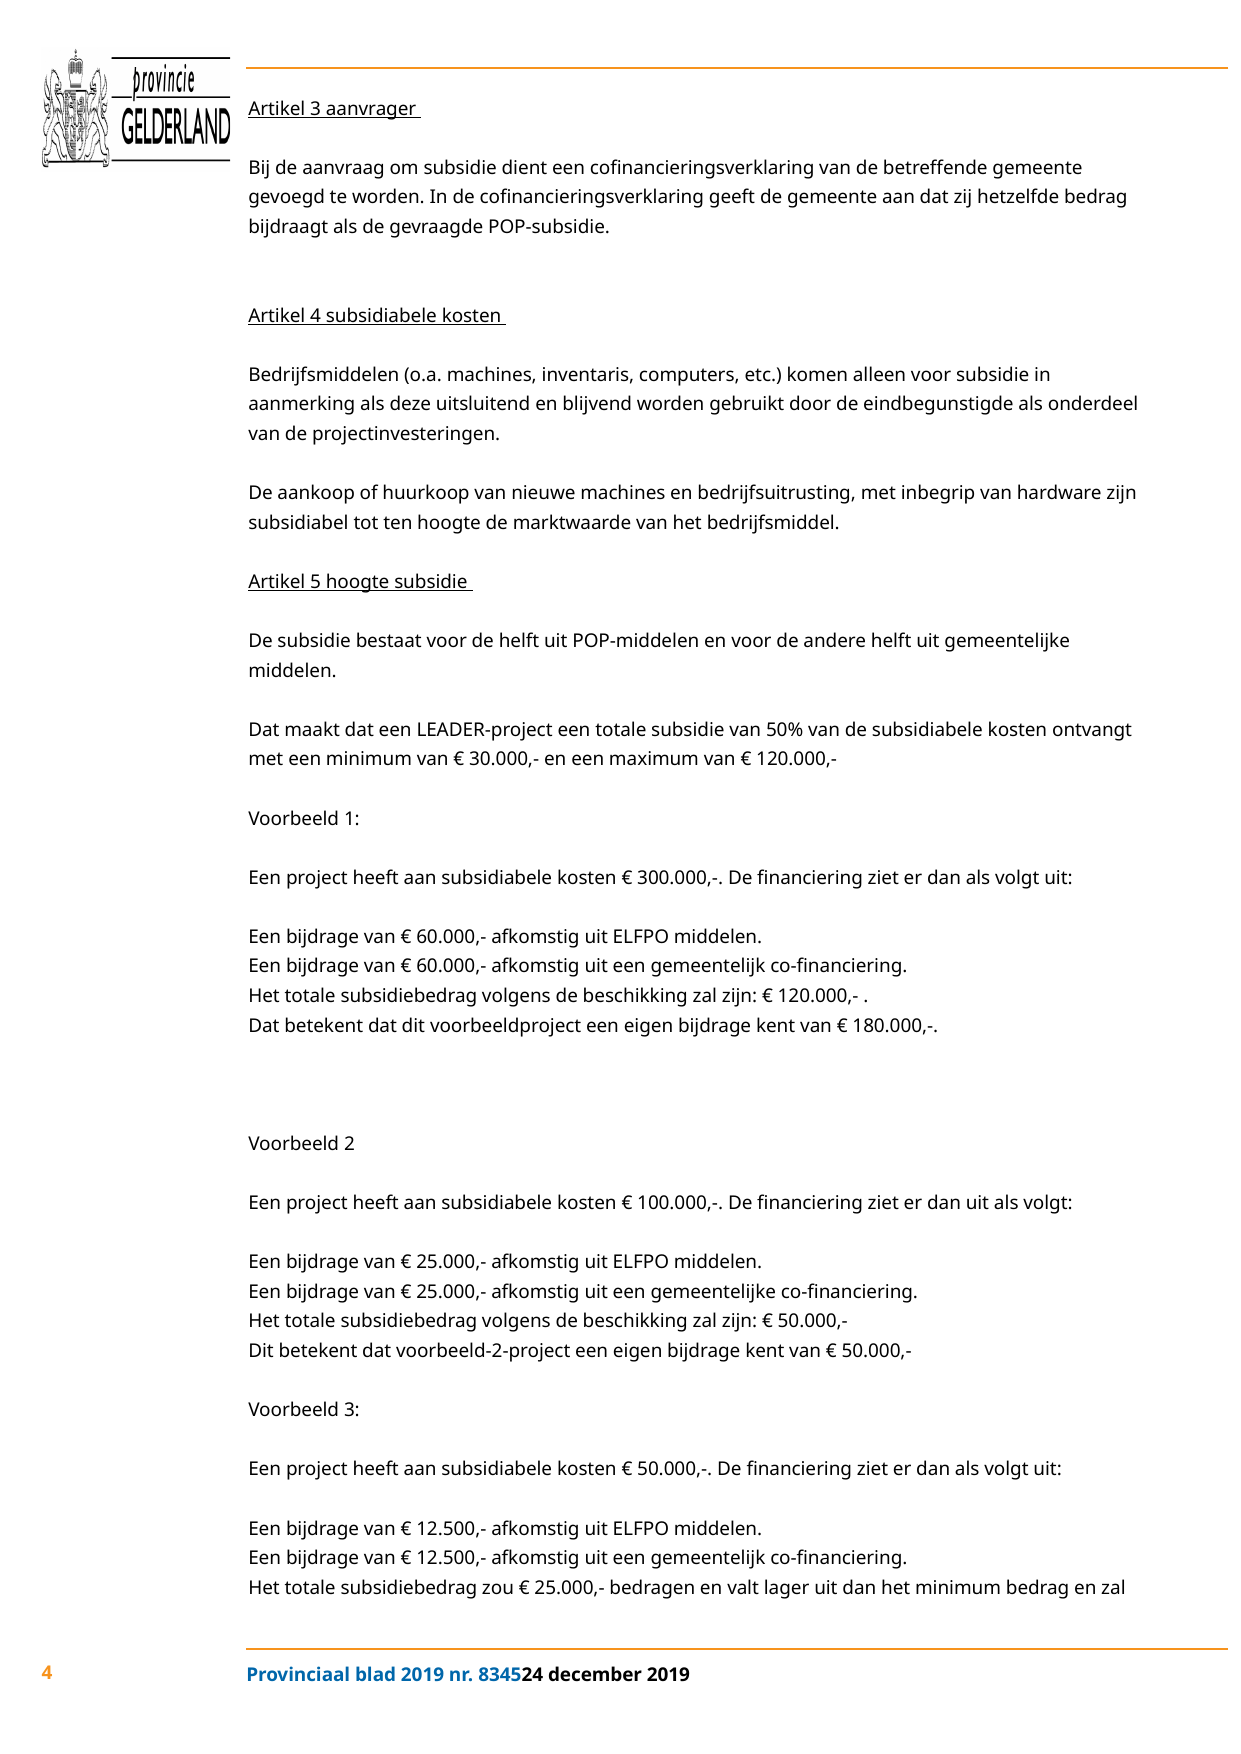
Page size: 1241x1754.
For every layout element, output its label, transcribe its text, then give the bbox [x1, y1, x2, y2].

text Voorbeeld 1: [248, 805, 1152, 831]
text Een bijdrage van € 12.500,- afkomstig uit ELFPO middelen. [248, 1515, 1152, 1541]
text Het totale subsidiebedrag volgens de beschikking zal zijn: € 120.000,- . [248, 982, 1152, 1008]
text Een bijdrage van € 60.000,- afkomstig uit een gemeentelijk co-financiering. [248, 953, 1152, 978]
text Artikel 5 hoogte subsidie [248, 568, 1152, 594]
text Artikel 4 subsidiabele kosten [248, 302, 1152, 328]
text Voorbeeld 3: [248, 1396, 1152, 1422]
text Dat betekent dat dit voorbeeldproject een eigen bijdrage kent van € 180.000,-. [248, 1012, 1152, 1038]
text Een project heeft aan subsidiabele kosten € 300.000,-. De financiering ziet er dan als volgt uit: [248, 864, 1152, 890]
text Een project heeft aan subsidiabele kosten € 50.000,-. De financiering ziet er dan als volgt uit: [248, 1456, 1152, 1481]
text De subsidie bestaat voor de helft uit POP-middelen en voor de andere helft uit gemeentelijke middelen. [248, 627, 1152, 683]
text Voorbeeld 2 [248, 1130, 1152, 1156]
text Bedrijfsmiddelen (o.a. machines, inventaris, computers, etc.) komen alleen voor subsidie in aanmerking als deze uitsluitend en blijvend worden gebruikt door de eindbegunstigde als onderdeel van de projectinvesteringen. [248, 361, 1152, 446]
text De aankoop of huurkoop van nieuwe machines en bedrijfsuitrusting, met inbegrip van hardware zijn subsidiabel tot ten hoogte de marktwaarde van het bedrijfsmiddel. [248, 479, 1152, 535]
text Een bijdrage van € 12.500,- afkomstig uit een gemeentelijk co-financiering. [248, 1544, 1152, 1570]
text Het totale subsidiebedrag volgens de beschikking zal zijn: € 50.000,- [248, 1308, 1152, 1333]
text Een bijdrage van € 25.000,- afkomstig uit een gemeentelijke co-financiering. [248, 1278, 1152, 1304]
text Een bijdrage van € 25.000,- afkomstig uit ELFPO middelen. [248, 1248, 1152, 1274]
text Een project heeft aan subsidiabele kosten € 100.000,-. De financiering ziet er dan uit als volgt: [248, 1189, 1152, 1215]
text Een bijdrage van € 60.000,- afkomstig uit ELFPO middelen. [248, 923, 1152, 949]
text Het totale subsidiebedrag zou € 25.000,- bedragen en valt lager uit dan het minimum bedrag en zal [248, 1574, 1152, 1600]
text Artikel 3 aanvrager [248, 95, 1152, 121]
text Bij de aanvraag om subsidie dient een cofinancieringsverklaring van de betreffende gemeente gevoegd te worden. In de cofinancieringsverklaring geeft de gemeente aan dat zij hetzelfde bedrag bijdraagt als de gevraagde POP-subsidie. [248, 154, 1152, 239]
text Dat maakt dat een LEADER-project een totale subsidie van 50% van de subsidiabele kosten ontvangt met een minimum van € 30.000,- en een maximum van € 120.000,- [248, 716, 1152, 771]
picture [41, 47, 231, 172]
text Dit betekent dat voorbeeld-2-project een eigen bijdrage kent van € 50.000,- [248, 1337, 1152, 1363]
